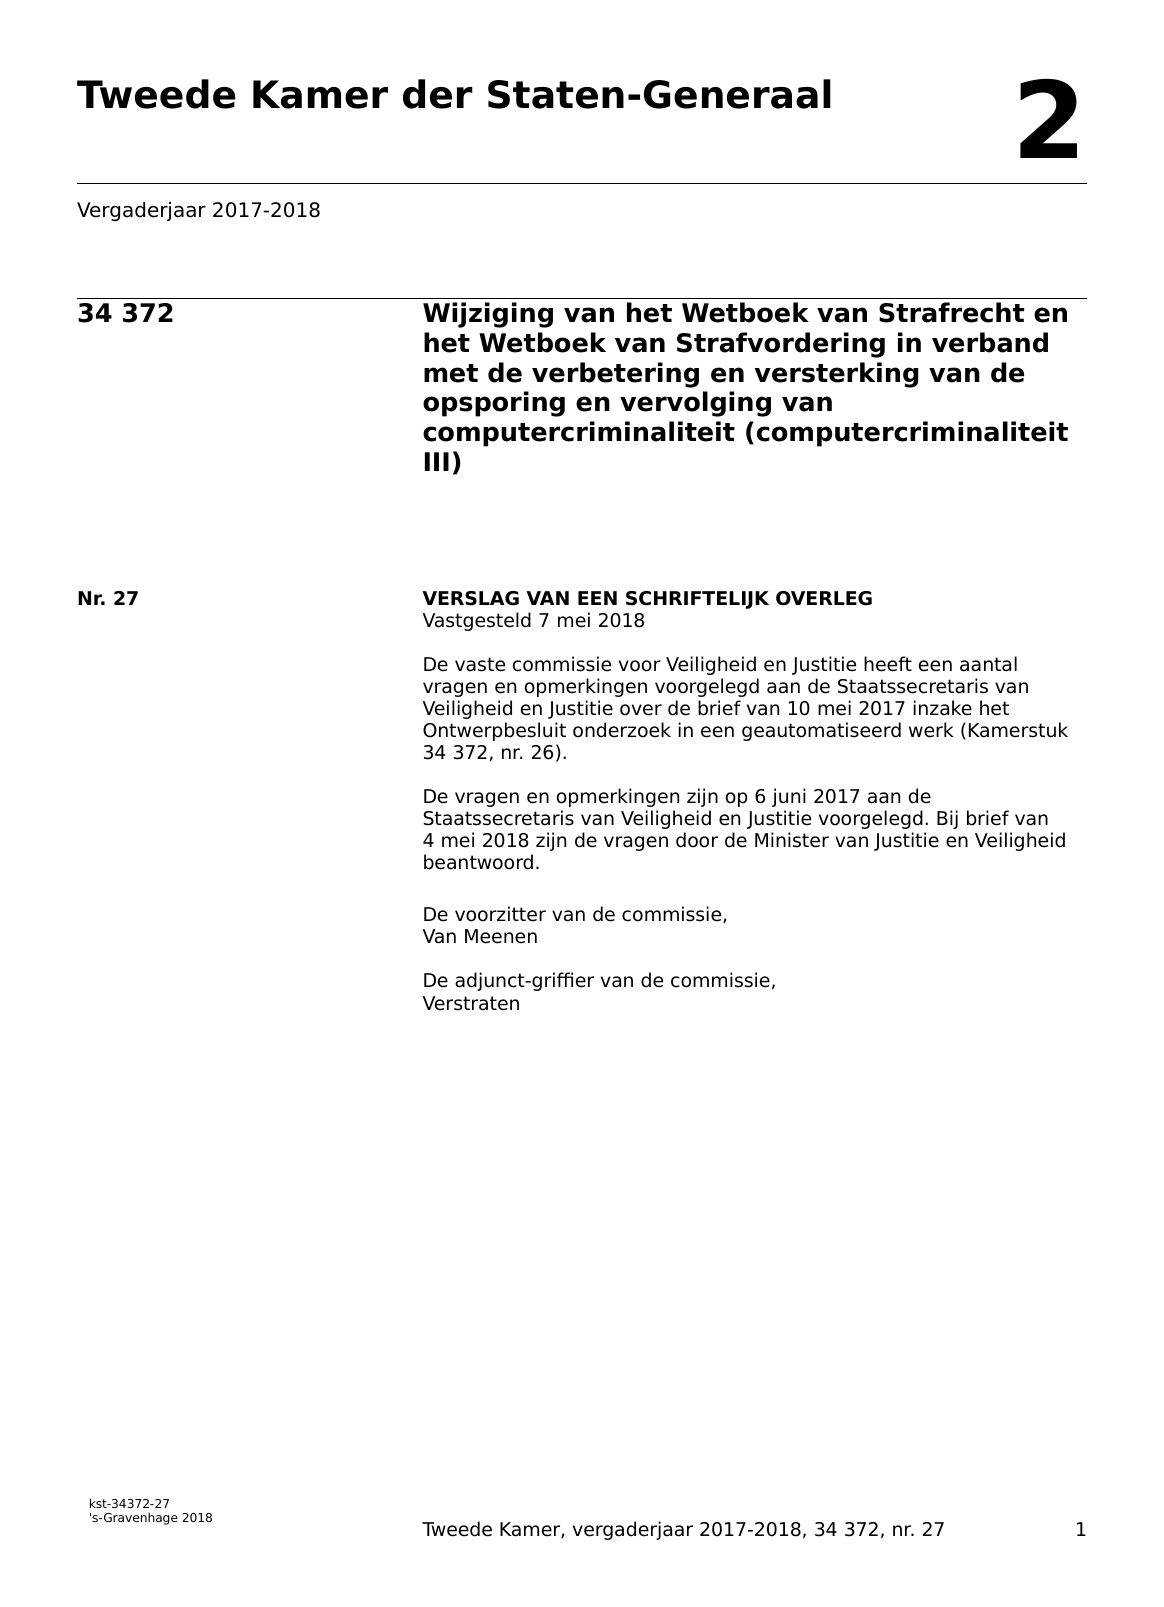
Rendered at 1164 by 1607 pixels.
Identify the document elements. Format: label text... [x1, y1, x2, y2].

text kst-34372-27 [88, 1497, 323, 1511]
text De vaste commissie voor Veiligheid en Justitie heeft een aantal vragen en opmerkingen voorgelegd aan de Staatssecretaris van Veiligheid en Justitie over de brief van 10 mei 2017 inzake het Ontwerpbesluit onderzoek in een geautomatiseerd werk (Kamerstuk 34 372, nr. 26). [422, 654, 1087, 764]
subtitle 34 372 Wijziging van het Wetboek van Strafrecht en het Wetboek van Strafvordering in verband met de verbetering en versterking van de opsporing en vervolging van computercriminaliteit (computercriminaliteit III) [77, 299, 1087, 477]
text De vragen en opmerkingen zijn op 6 juni 2017 aan de Staatssecretaris van Veiligheid en Justitie voorgelegd. Bij brief van 4 mei 2018 zijn de vragen door de Minister van Justitie en Veiligheid beantwoord. [422, 786, 1087, 874]
table_header Tweede Kamer der Staten-Generaal [77, 59, 886, 183]
text De voorzitter van de commissie, Van Meenen [422, 904, 1087, 948]
text 's-Gravenhage 2018 [88, 1511, 323, 1525]
table_header 2 [886, 59, 1087, 183]
subtitle Nr. 27 VERSLAG VAN EEN SCHRIFTELIJK OVERLEG [77, 588, 1087, 610]
text De adjunct-griffier van de commissie, Verstraten [422, 970, 1087, 1014]
text Vastgesteld 7 mei 2018 [422, 610, 1087, 632]
table_cell Vergaderjaar 2017-2018 [77, 184, 1087, 298]
